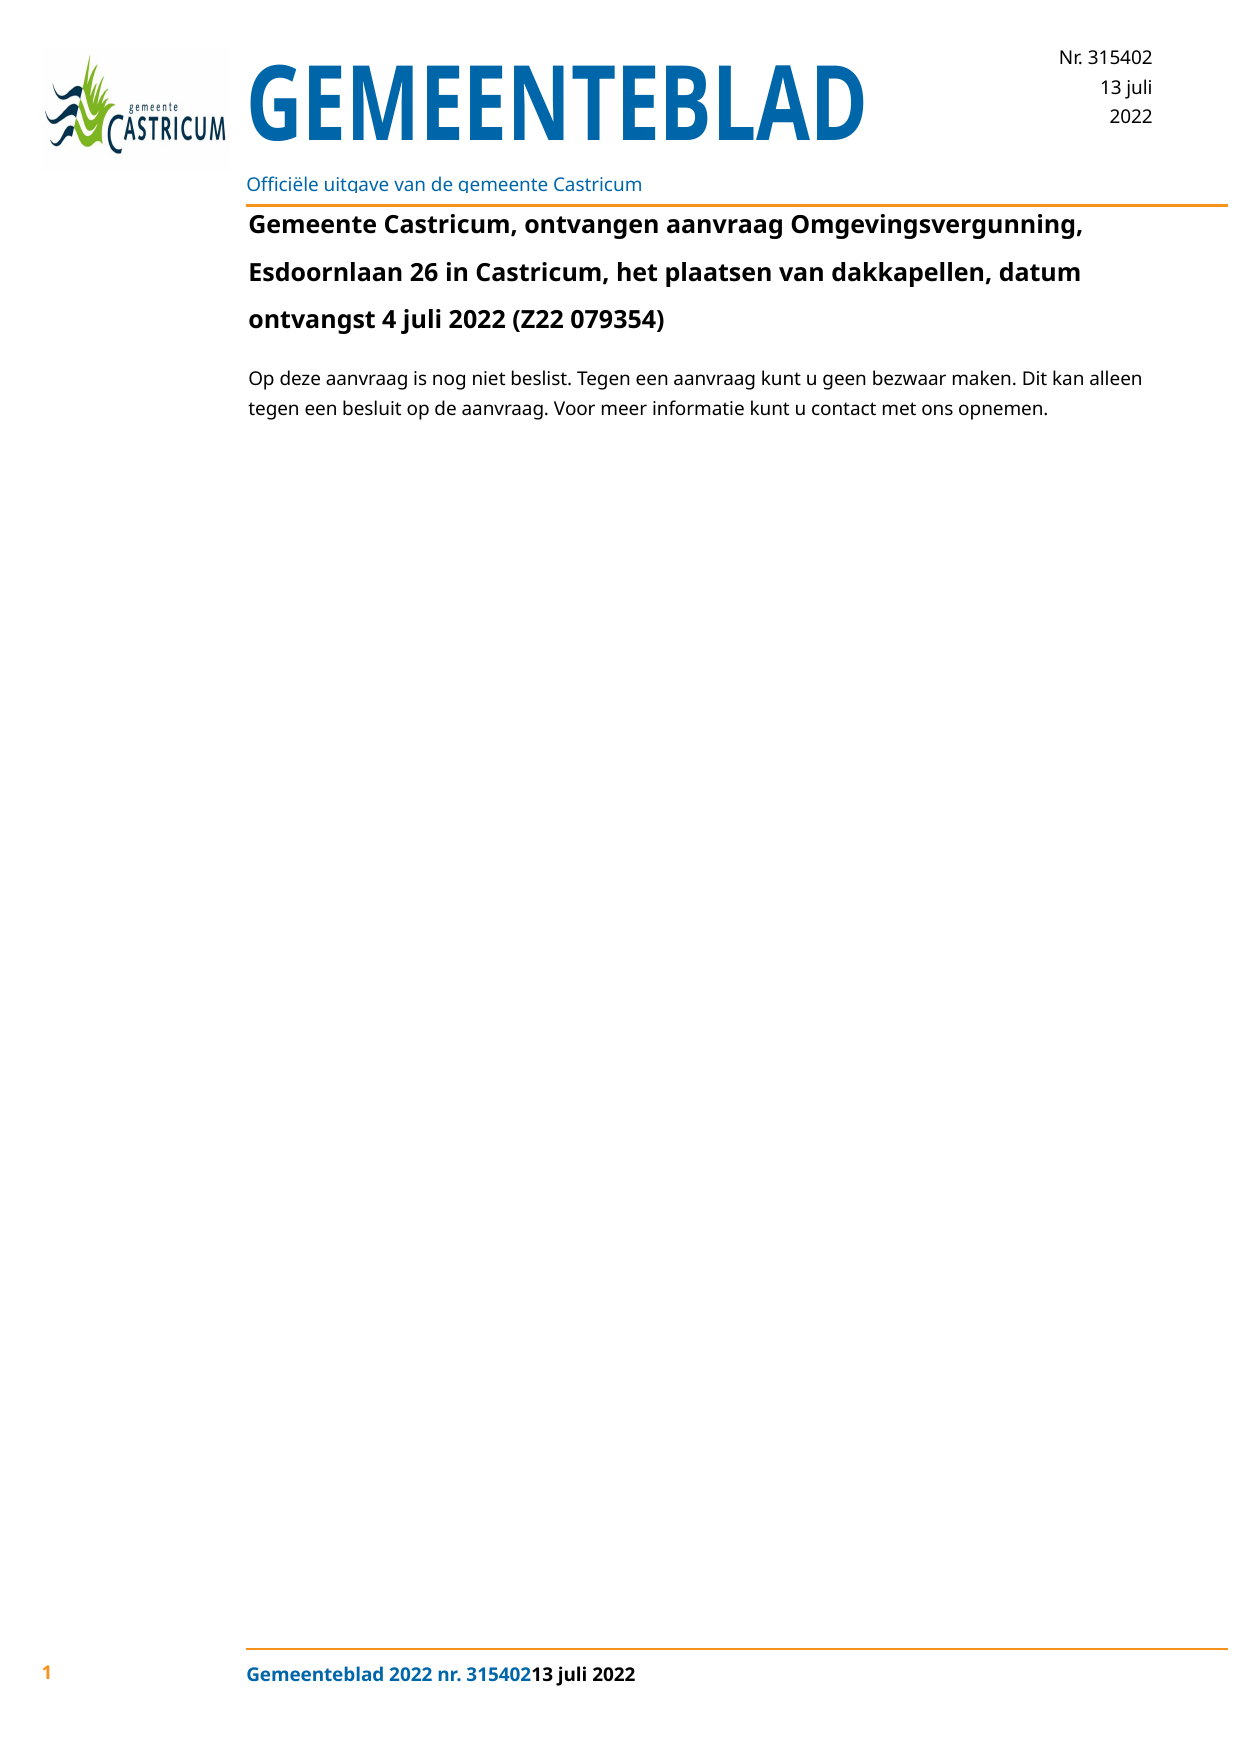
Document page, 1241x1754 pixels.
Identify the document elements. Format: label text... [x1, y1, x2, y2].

picture [41, 47, 231, 172]
text Gemeente Castricum, ontvangen aanvraag Omgevingsvergunning, Esdoornlaan 26 in Castricum, het plaatsen van dakkapellen, datum ontvangst 4 juli 2022 (Z22 079354) [248, 207, 1152, 336]
text Op deze aanvraag is nog niet beslist. Tegen een aanvraag kunt u geen bezwaar maken. Dit kan alleen tegen een besluit op de aanvraag. Voor meer informatie kunt u contact met ons opnemen. [248, 366, 1152, 421]
